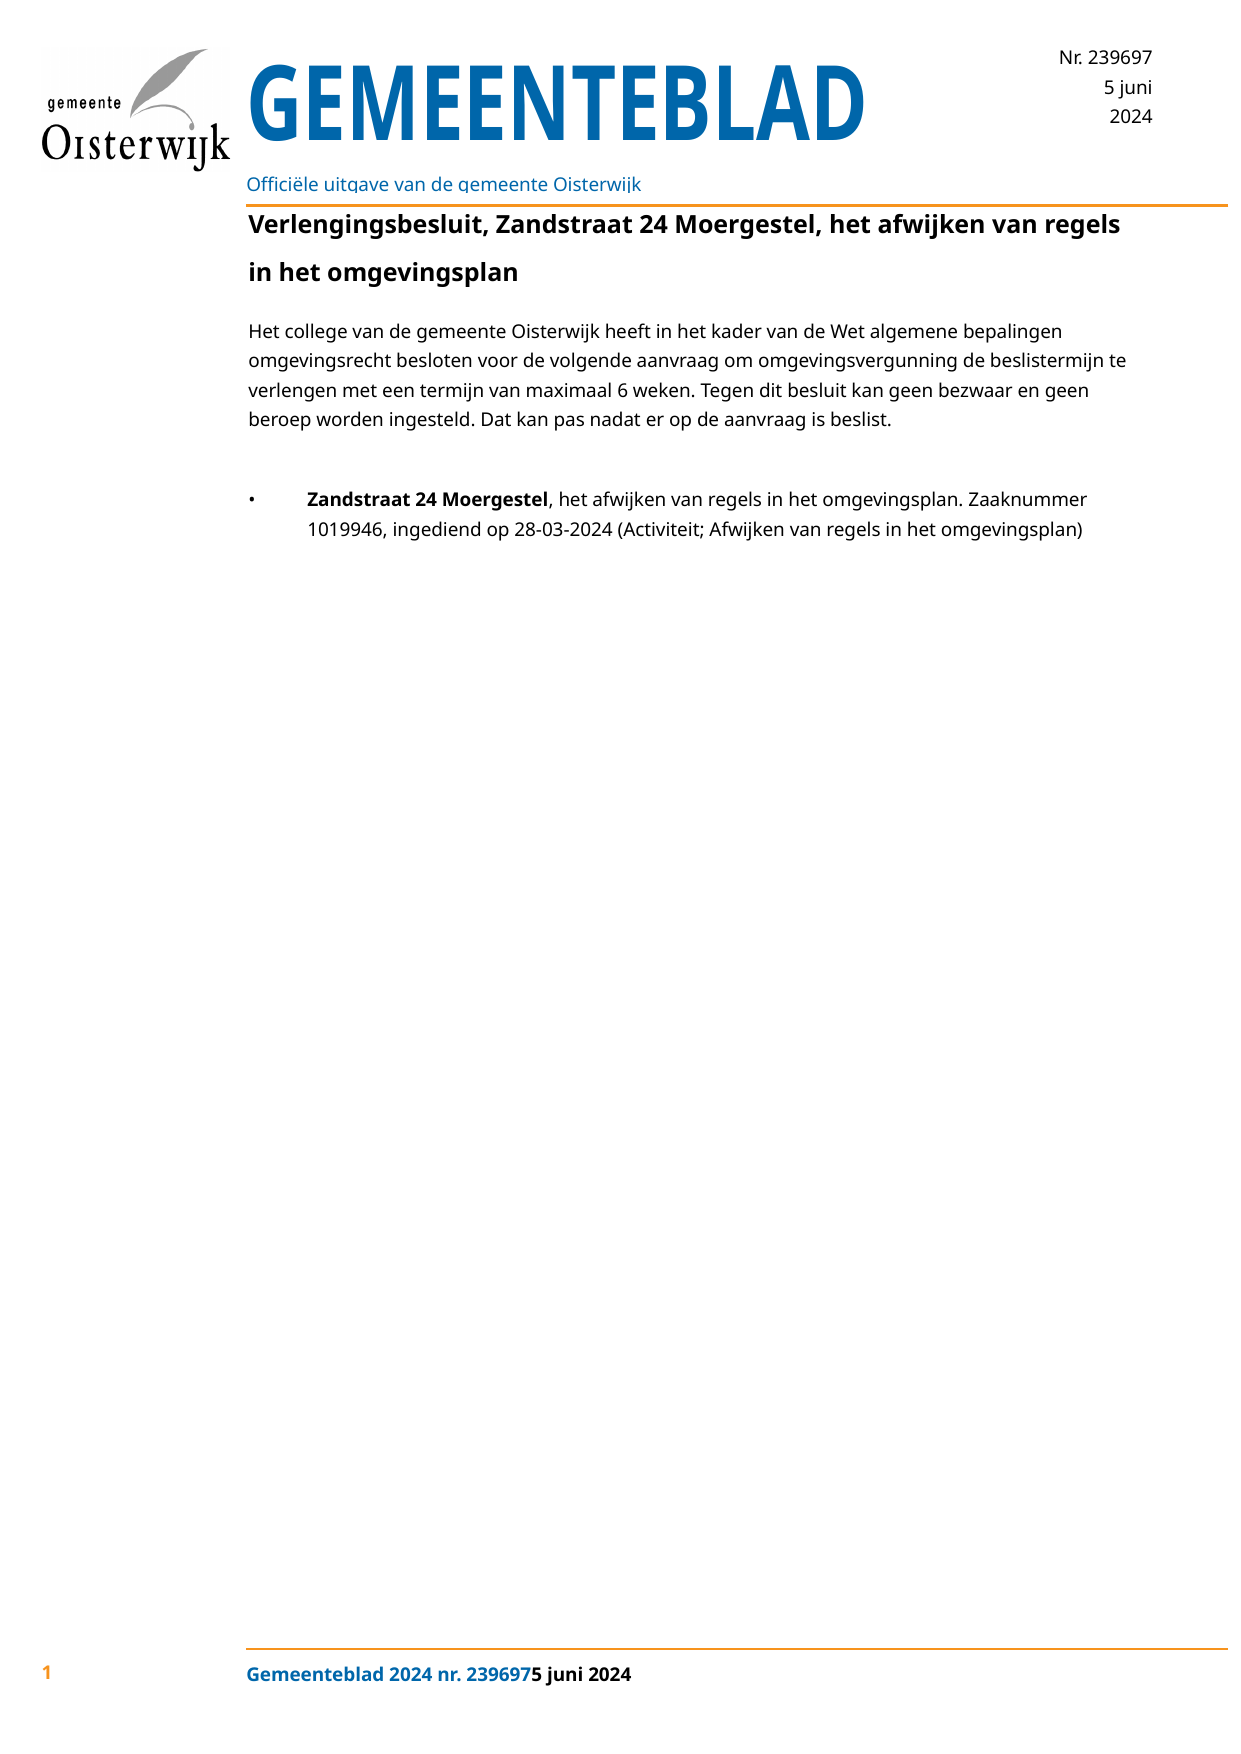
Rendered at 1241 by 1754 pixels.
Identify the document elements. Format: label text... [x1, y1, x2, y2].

picture [41, 47, 231, 172]
text Verlengingsbesluit, Zandstraat 24 Moergestel, het afwijken van regels in het omgevingsplan [248, 207, 1152, 288]
list Zandstraat 24 Moergestel, het afwijken van regels in het omgevingsplan. Zaaknummer 1019946, ingediend op 28-03-2024 (Activiteit; Afwijken van regels in het omgevingsplan) [248, 487, 1152, 542]
text Het college van de gemeente Oisterwijk heeft in het kader van de Wet algemene bepalingen omgevingsrecht besloten voor de volgende aanvraag om omgevingsvergunning de beslistermijn te verlengen met een termijn van maximaal 6 weken. Tegen dit besluit kan geen bezwaar en geen beroep worden ingesteld. Dat kan pas nadat er op de aanvraag is beslist. [248, 318, 1152, 432]
